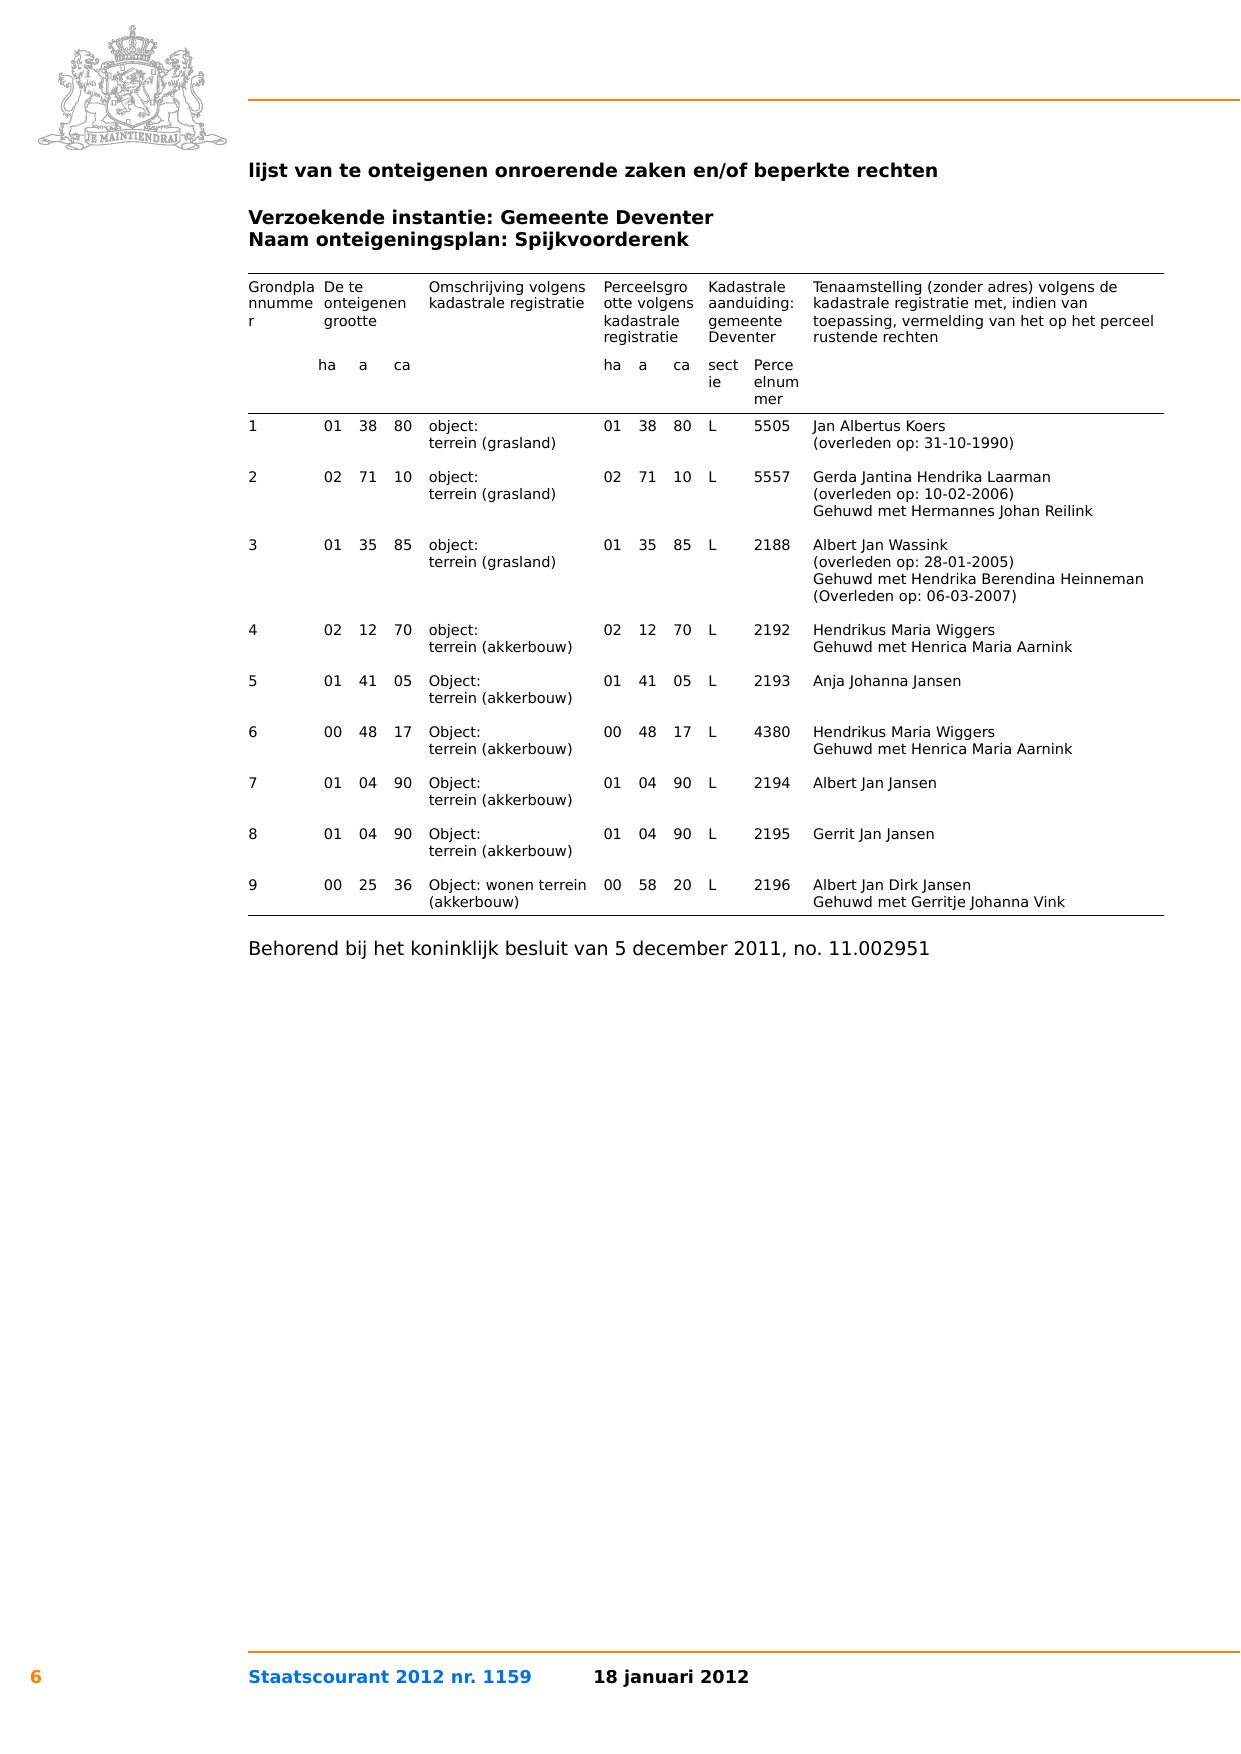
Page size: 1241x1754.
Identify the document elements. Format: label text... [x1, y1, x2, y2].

table_cell L [702, 775, 747, 809]
table_cell [702, 707, 747, 724]
table_header Grondplannummer [248, 274, 318, 412]
table_cell [388, 656, 423, 673]
table_cell 5505 [748, 414, 807, 452]
table_cell Object: terrein (akkerbouw) [423, 775, 597, 809]
table_header Kadastrale aanduiding: gemeente Deventer [702, 274, 807, 351]
table_cell Anja Johanna Jansen [807, 673, 1163, 707]
table_cell Object: wonen terrein (akkerbouw) [423, 877, 597, 915]
table_cell [388, 520, 423, 537]
table_cell 04 [632, 775, 667, 809]
table_cell [423, 860, 597, 877]
table_cell 20 [667, 877, 702, 915]
table_cell ca [388, 351, 423, 412]
table_cell [353, 809, 388, 826]
table_cell 41 [632, 673, 667, 707]
table_cell 90 [388, 775, 423, 809]
table_cell 38 [353, 414, 388, 452]
table_cell L [702, 826, 747, 859]
table_cell 10 [388, 469, 423, 520]
table_cell 02 [318, 469, 353, 520]
table_cell [748, 520, 807, 537]
table_cell 04 [353, 826, 388, 859]
table_cell [353, 605, 388, 622]
table_cell [248, 656, 318, 673]
table_cell [702, 452, 747, 469]
table_cell [667, 707, 702, 724]
table_cell 2 [248, 469, 318, 520]
table_cell 80 [667, 414, 702, 452]
table_cell 48 [632, 724, 667, 758]
table_cell 2188 [748, 537, 807, 605]
table_cell [388, 452, 423, 469]
table_cell [667, 809, 702, 826]
table_cell [353, 452, 388, 469]
table_cell [318, 656, 353, 673]
table_cell Hendrikus Maria Wiggers Gehuwd met Henrica Maria Aarnink [807, 622, 1163, 656]
table_cell L [702, 877, 747, 915]
table_cell Perceelnummer [748, 351, 807, 412]
text Behorend bij het koninklijk besluit van 5 december 2011, no. 11.002951 [248, 938, 1163, 960]
table_cell [632, 809, 667, 826]
table_cell 9 [248, 877, 318, 915]
table_cell [353, 656, 388, 673]
table_cell 01 [318, 673, 353, 707]
table_cell 5 [248, 673, 318, 707]
table_cell [318, 520, 353, 537]
table_cell [423, 758, 597, 775]
table_cell [702, 656, 747, 673]
table_cell 4 [248, 622, 318, 656]
table_cell 04 [353, 775, 388, 809]
table_cell [748, 605, 807, 622]
table_cell object: terrein (grasland) [423, 469, 597, 520]
table_cell L [702, 673, 747, 707]
table_cell 17 [667, 724, 702, 758]
table_cell 04 [632, 826, 667, 859]
table_cell [597, 860, 632, 877]
table_cell [388, 707, 423, 724]
text Verzoekende instantie: Gemeente Deventer [248, 207, 1163, 229]
table_header Omschrijving volgens kadastrale registratie [423, 274, 597, 412]
table_cell ha [318, 351, 353, 412]
table_cell [807, 758, 1163, 775]
table_cell [748, 656, 807, 673]
table_cell 71 [353, 469, 388, 520]
picture [38, 25, 227, 150]
table_cell 70 [388, 622, 423, 656]
table_cell 17 [388, 724, 423, 758]
table_cell Hendrikus Maria Wiggers Gehuwd met Henrica Maria Aarnink [807, 724, 1163, 758]
table_cell ca [667, 351, 702, 412]
table_cell [748, 809, 807, 826]
table_cell 4380 [748, 724, 807, 758]
table_cell [667, 860, 702, 877]
table_cell 00 [318, 724, 353, 758]
table_cell [632, 758, 667, 775]
table_cell [702, 860, 747, 877]
table_cell [423, 707, 597, 724]
table_cell [248, 860, 318, 877]
table_cell [748, 452, 807, 469]
table_cell 85 [667, 537, 702, 605]
table_cell [667, 452, 702, 469]
table_cell [702, 758, 747, 775]
table_cell Object: terrein (akkerbouw) [423, 826, 597, 859]
table_cell [748, 860, 807, 877]
table_cell Albert Jan Wassink (overleden op: 28-01-2005) Gehuwd met Hendrika Berendina Heinneman (Overleden op: 06-03-2007) [807, 537, 1163, 605]
table_cell [632, 520, 667, 537]
table_cell [632, 452, 667, 469]
table_cell ha [597, 351, 632, 412]
table_cell 05 [667, 673, 702, 707]
table_cell [353, 860, 388, 877]
table_cell [667, 520, 702, 537]
table_cell [248, 452, 318, 469]
table_cell [388, 860, 423, 877]
table_cell [353, 520, 388, 537]
table_cell 01 [597, 775, 632, 809]
table_cell [632, 860, 667, 877]
table_cell 36 [388, 877, 423, 915]
subtitle lijst van te onteigenen onroerende zaken en/of beperkte rechten [248, 160, 1163, 182]
table_cell [248, 605, 318, 622]
table_cell 01 [597, 673, 632, 707]
table_cell [667, 758, 702, 775]
table_cell 35 [632, 537, 667, 605]
table_cell 3 [248, 537, 318, 605]
table_cell Object: terrein (akkerbouw) [423, 724, 597, 758]
table_header De te onteigenen grootte [318, 274, 423, 351]
table_cell [423, 656, 597, 673]
table_cell 05 [388, 673, 423, 707]
table_cell [318, 860, 353, 877]
table_cell 01 [597, 537, 632, 605]
table_cell 2194 [748, 775, 807, 809]
table_cell [702, 605, 747, 622]
table_cell 12 [632, 622, 667, 656]
table_cell [353, 758, 388, 775]
table_cell a [353, 351, 388, 412]
table_cell [667, 656, 702, 673]
table_cell [748, 707, 807, 724]
table_cell 1 [248, 414, 318, 452]
table_cell 58 [632, 877, 667, 915]
table_cell Object: terrein (akkerbouw) [423, 673, 597, 707]
table_cell [318, 605, 353, 622]
table_cell 80 [388, 414, 423, 452]
table_cell 8 [248, 826, 318, 859]
table_cell 7 [248, 775, 318, 809]
table_cell 02 [318, 622, 353, 656]
table_cell 70 [667, 622, 702, 656]
table_cell [597, 707, 632, 724]
table_cell 01 [318, 775, 353, 809]
table_cell 12 [353, 622, 388, 656]
table_cell L [702, 414, 747, 452]
table_cell [248, 809, 318, 826]
table_header Perceelsgrootte volgens kadastrale registratie [597, 274, 702, 351]
table_cell [248, 520, 318, 537]
table_cell [632, 605, 667, 622]
table_cell 38 [632, 414, 667, 452]
table_cell [597, 605, 632, 622]
table_cell 01 [597, 414, 632, 452]
table_cell 10 [667, 469, 702, 520]
text Naam onteigeningsplan: Spijkvoorderenk [248, 229, 1163, 251]
table_cell [807, 809, 1163, 826]
table_cell [632, 707, 667, 724]
table_cell [318, 452, 353, 469]
table_cell L [702, 622, 747, 656]
table_cell object: terrein (grasland) [423, 414, 597, 452]
table_cell 01 [318, 537, 353, 605]
table_cell 01 [318, 826, 353, 859]
table_cell 02 [597, 622, 632, 656]
table_cell [423, 520, 597, 537]
table_cell object: terrein (akkerbouw) [423, 622, 597, 656]
table_cell 90 [667, 775, 702, 809]
table_cell 35 [353, 537, 388, 605]
table_cell [318, 707, 353, 724]
table_cell [807, 452, 1163, 469]
table_cell [318, 758, 353, 775]
table_cell Gerda Jantina Hendrika Laarman (overleden op: 10-02-2006) Gehuwd met Hermannes Johan Reilink [807, 469, 1163, 520]
table_cell L [702, 469, 747, 520]
table_cell a [632, 351, 667, 412]
table_cell [807, 707, 1163, 724]
table_cell [388, 809, 423, 826]
table_cell 2195 [748, 826, 807, 859]
table_cell [597, 758, 632, 775]
table_cell 2192 [748, 622, 807, 656]
table_cell [597, 520, 632, 537]
table_cell [423, 605, 597, 622]
table_cell object: terrein (grasland) [423, 537, 597, 605]
table_cell [702, 809, 747, 826]
table_cell [248, 707, 318, 724]
table_cell 01 [318, 414, 353, 452]
table_cell [667, 605, 702, 622]
table_cell 85 [388, 537, 423, 605]
table_cell 00 [597, 724, 632, 758]
table_cell 90 [667, 826, 702, 859]
table_cell [748, 758, 807, 775]
table_cell L [702, 537, 747, 605]
table_cell 01 [597, 826, 632, 859]
table_cell [248, 758, 318, 775]
table_cell [807, 656, 1163, 673]
table_cell L [702, 724, 747, 758]
table_cell 00 [318, 877, 353, 915]
table_cell 5557 [748, 469, 807, 520]
table_cell 48 [353, 724, 388, 758]
table_cell [597, 809, 632, 826]
table_cell [597, 656, 632, 673]
table_cell 6 [248, 724, 318, 758]
table_cell Jan Albertus Koers (overleden op: 31-10-1990) [807, 414, 1163, 452]
table_cell 41 [353, 673, 388, 707]
table_cell 02 [597, 469, 632, 520]
table_cell [702, 520, 747, 537]
table_cell [318, 809, 353, 826]
table_cell 2196 [748, 877, 807, 915]
table_cell [807, 860, 1163, 877]
table_cell 25 [353, 877, 388, 915]
table_cell 90 [388, 826, 423, 859]
table_cell Albert Jan Dirk Jansen Gehuwd met Gerritje Johanna Vink [807, 877, 1163, 915]
table_cell 2193 [748, 673, 807, 707]
table_cell Gerrit Jan Jansen [807, 826, 1163, 859]
table_cell [388, 758, 423, 775]
table_cell Albert Jan Jansen [807, 775, 1163, 809]
table_header Tenaamstelling (zonder adres) volgens de kadastrale registratie met, indien van toepassing, vermelding van het op het perceel rustende rechten [807, 274, 1163, 412]
table_cell sectie [702, 351, 747, 412]
table_cell [423, 452, 597, 469]
table_cell [388, 605, 423, 622]
table_cell [807, 520, 1163, 537]
table_cell [353, 707, 388, 724]
table_cell 71 [632, 469, 667, 520]
table_cell [423, 809, 597, 826]
table_cell 00 [597, 877, 632, 915]
table_cell [807, 605, 1163, 622]
table_cell [632, 656, 667, 673]
table_cell [597, 452, 632, 469]
